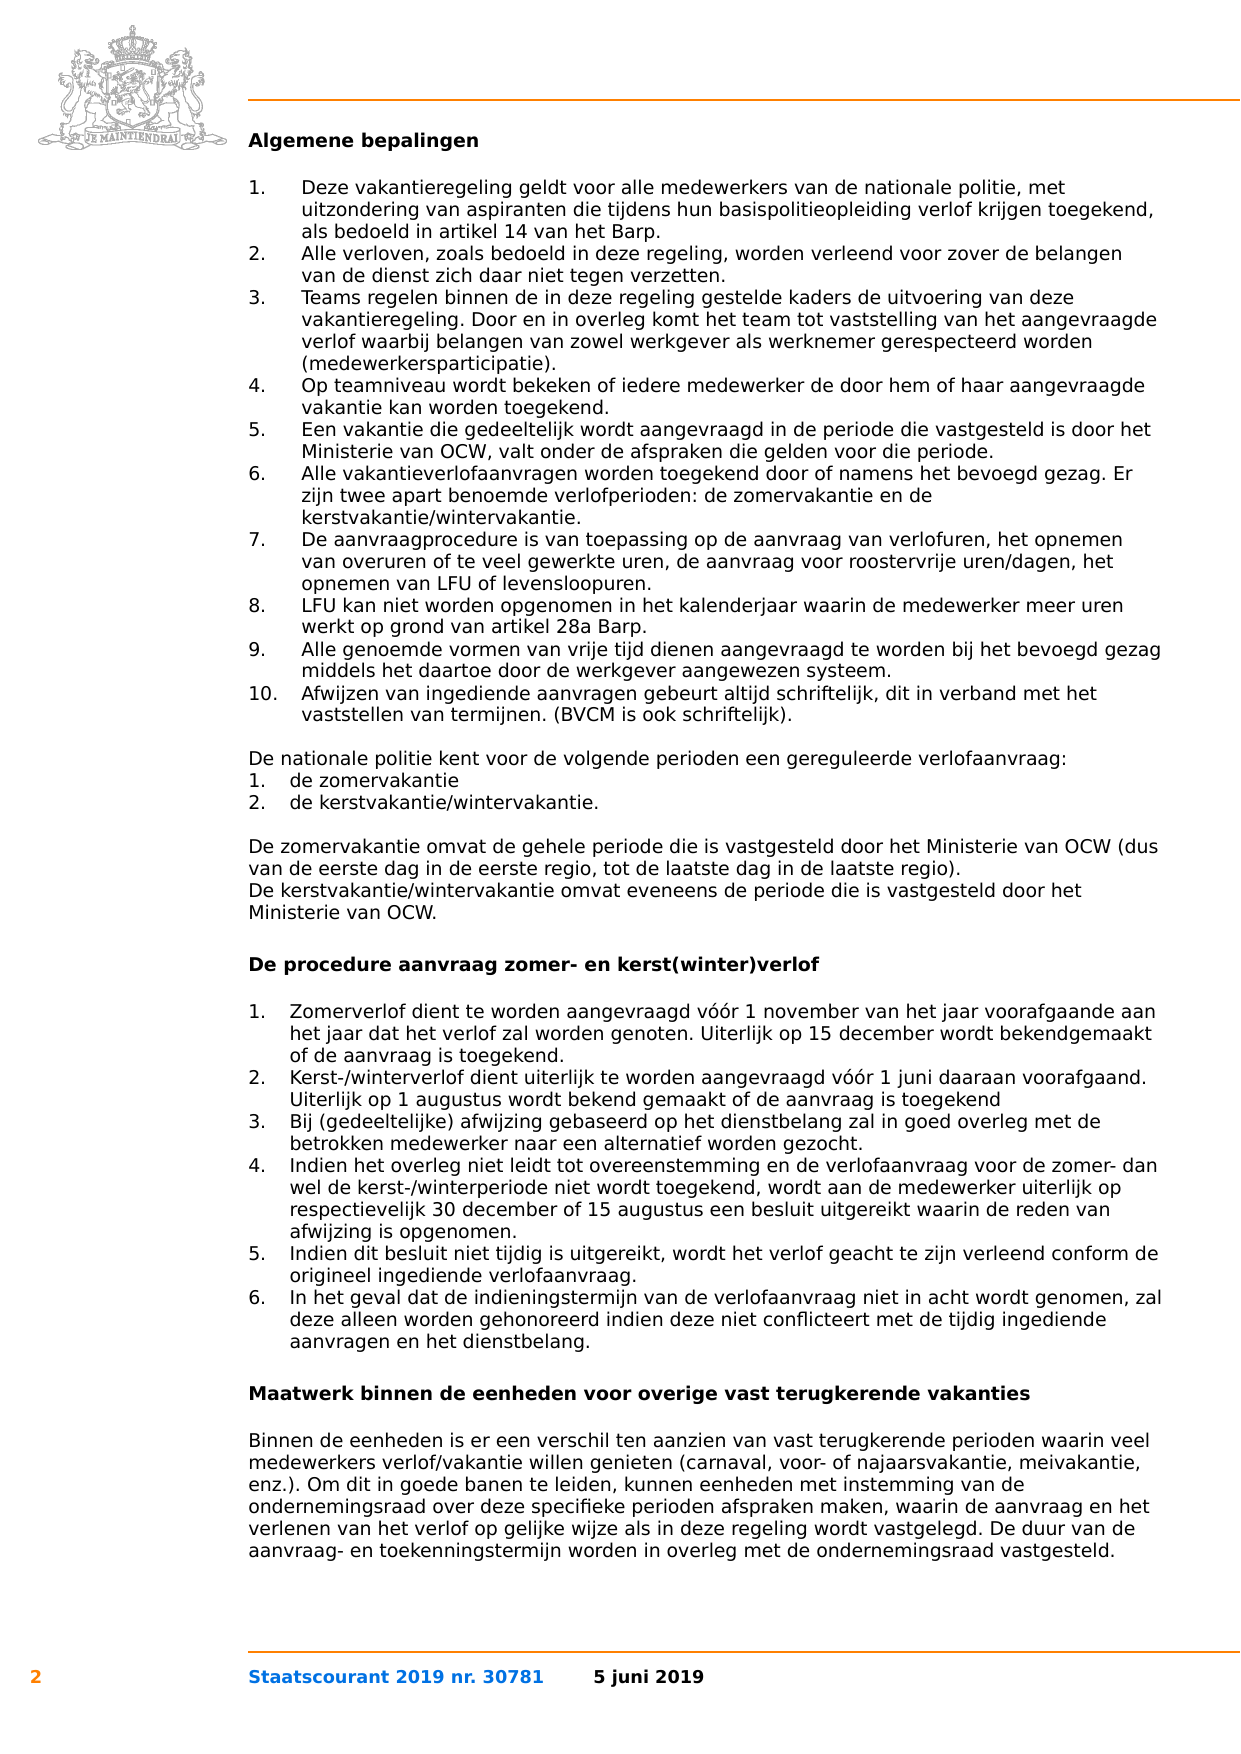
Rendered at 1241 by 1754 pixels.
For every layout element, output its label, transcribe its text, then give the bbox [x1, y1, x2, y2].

text 2. Alle verloven, zoals bedoeld in deze regeling, worden verleend voor zover de belangen van de dienst zich daar niet tegen verzetten. [248, 243, 1163, 287]
subtitle Maatwerk binnen de eenheden voor overige vast terugkerende vakanties [248, 1383, 1163, 1404]
text 8. LFU kan niet worden opgenomen in het kalenderjaar waarin de medewerker meer uren werkt op grond van artikel 28a Barp. [248, 594, 1163, 638]
text 1. Deze vakantieregeling geldt voor alle medewerkers van de nationale politie, met uitzondering van aspiranten die tijdens hun basispolitieopleiding verlof krijgen toegekend, als bedoeld in artikel 14 van het Barp. [248, 177, 1163, 243]
text 2. de kerstvakantie/wintervakantie. [248, 792, 1163, 814]
text 3. Bij (gedeeltelijke) afwijzing gebaseerd op het dienstbelang zal in goed overleg met de betrokken medewerker naar een alternatief worden gezocht. [248, 1111, 1163, 1155]
text 7. De aanvraagprocedure is van toepassing op de aanvraag van verlofuren, het opnemen van overuren of te veel gewerkte uren, de aanvraag voor roostervrije uren/dagen, het opnemen van LFU of levensloopuren. [248, 528, 1163, 594]
text 10. Afwijzen van ingediende aanvragen gebeurt altijd schriftelijk, dit in verband met het vaststellen van termijnen. (BVCM is ook schriftelijk). [248, 682, 1163, 726]
text De nationale politie kent voor de volgende perioden een gereguleerde verlofaanvraag: [248, 748, 1163, 770]
text De kerstvakantie/wintervakantie omvat eveneens de periode die is vastgesteld door het Ministerie van OCW. [248, 880, 1163, 924]
text 3. Teams regelen binnen de in deze regeling gestelde kaders de uitvoering van deze vakantieregeling. Door en in overleg komt het team tot vaststelling van het aangevraagde verlof waarbij belangen van zowel werkgever als werknemer gerespecteerd worden (medewerkersparticipatie). [248, 287, 1163, 375]
text 1. Zomerverlof dient te worden aangevraagd vóór 1 november van het jaar voorafgaande aan het jaar dat het verlof zal worden genoten. Uiterlijk op 15 december wordt bekendgemaakt of de aanvraag is toegekend. [248, 1001, 1163, 1067]
subtitle Algemene bepalingen [248, 130, 1163, 152]
subtitle De procedure aanvraag zomer- en kerst(winter)verlof [248, 954, 1163, 976]
text 2. Kerst-/winterverlof dient uiterlijk te worden aangevraagd vóór 1 juni daaraan voorafgaand. Uiterlijk op 1 augustus wordt bekend gemaakt of de aanvraag is toegekend [248, 1067, 1163, 1111]
text 1. de zomervakantie [248, 770, 1163, 792]
text 5. Indien dit besluit niet tijdig is uitgereikt, wordt het verlof geacht te zijn verleend conform de origineel ingediende verlofaanvraag. [248, 1243, 1163, 1287]
text 5. Een vakantie die gedeeltelijk wordt aangevraagd in de periode die vastgesteld is door het Ministerie van OCW, valt onder de afspraken die gelden voor die periode. [248, 419, 1163, 463]
text 9. Alle genoemde vormen van vrije tijd dienen aangevraagd te worden bij het bevoegd gezag middels het daartoe door de werkgever aangewezen systeem. [248, 638, 1163, 682]
picture [38, 25, 227, 150]
text 4. Op teamniveau wordt bekeken of iedere medewerker de door hem of haar aangevraagde vakantie kan worden toegekend. [248, 375, 1163, 419]
text 6. In het geval dat de indieningstermijn van de verlofaanvraag niet in acht wordt genomen, zal deze alleen worden gehonoreerd indien deze niet conflicteert met de tijdig ingediende aanvragen en het dienstbelang. [248, 1287, 1163, 1353]
text De zomervakantie omvat de gehele periode die is vastgesteld door het Ministerie van OCW (dus van de eerste dag in de eerste regio, tot de laatste dag in de laatste regio). [248, 836, 1163, 880]
text Binnen de eenheden is er een verschil ten aanzien van vast terugkerende perioden waarin veel medewerkers verlof/vakantie willen genieten (carnaval, voor- of najaarsvakantie, meivakantie, enz.). Om dit in goede banen te leiden, kunnen eenheden met instemming van de ondernemingsraad over deze specifieke perioden afspraken maken, waarin de aanvraag en het verlenen van het verlof op gelijke wijze als in deze regeling wordt vastgelegd. De duur van de aanvraag- en toekenningstermijn worden in overleg met de ondernemingsraad vastgesteld. [248, 1429, 1163, 1561]
text 6. Alle vakantieverlofaanvragen worden toegekend door of namens het bevoegd gezag. Er zijn twee apart benoemde verlofperioden: de zomervakantie en de kerstvakantie/wintervakantie. [248, 463, 1163, 528]
text 4. Indien het overleg niet leidt tot overeenstemming en de verlofaanvraag voor de zomer- dan wel de kerst-/winterperiode niet wordt toegekend, wordt aan de medewerker uiterlijk op respectievelijk 30 december of 15 augustus een besluit uitgereikt waarin de reden van afwijzing is opgenomen. [248, 1155, 1163, 1243]
